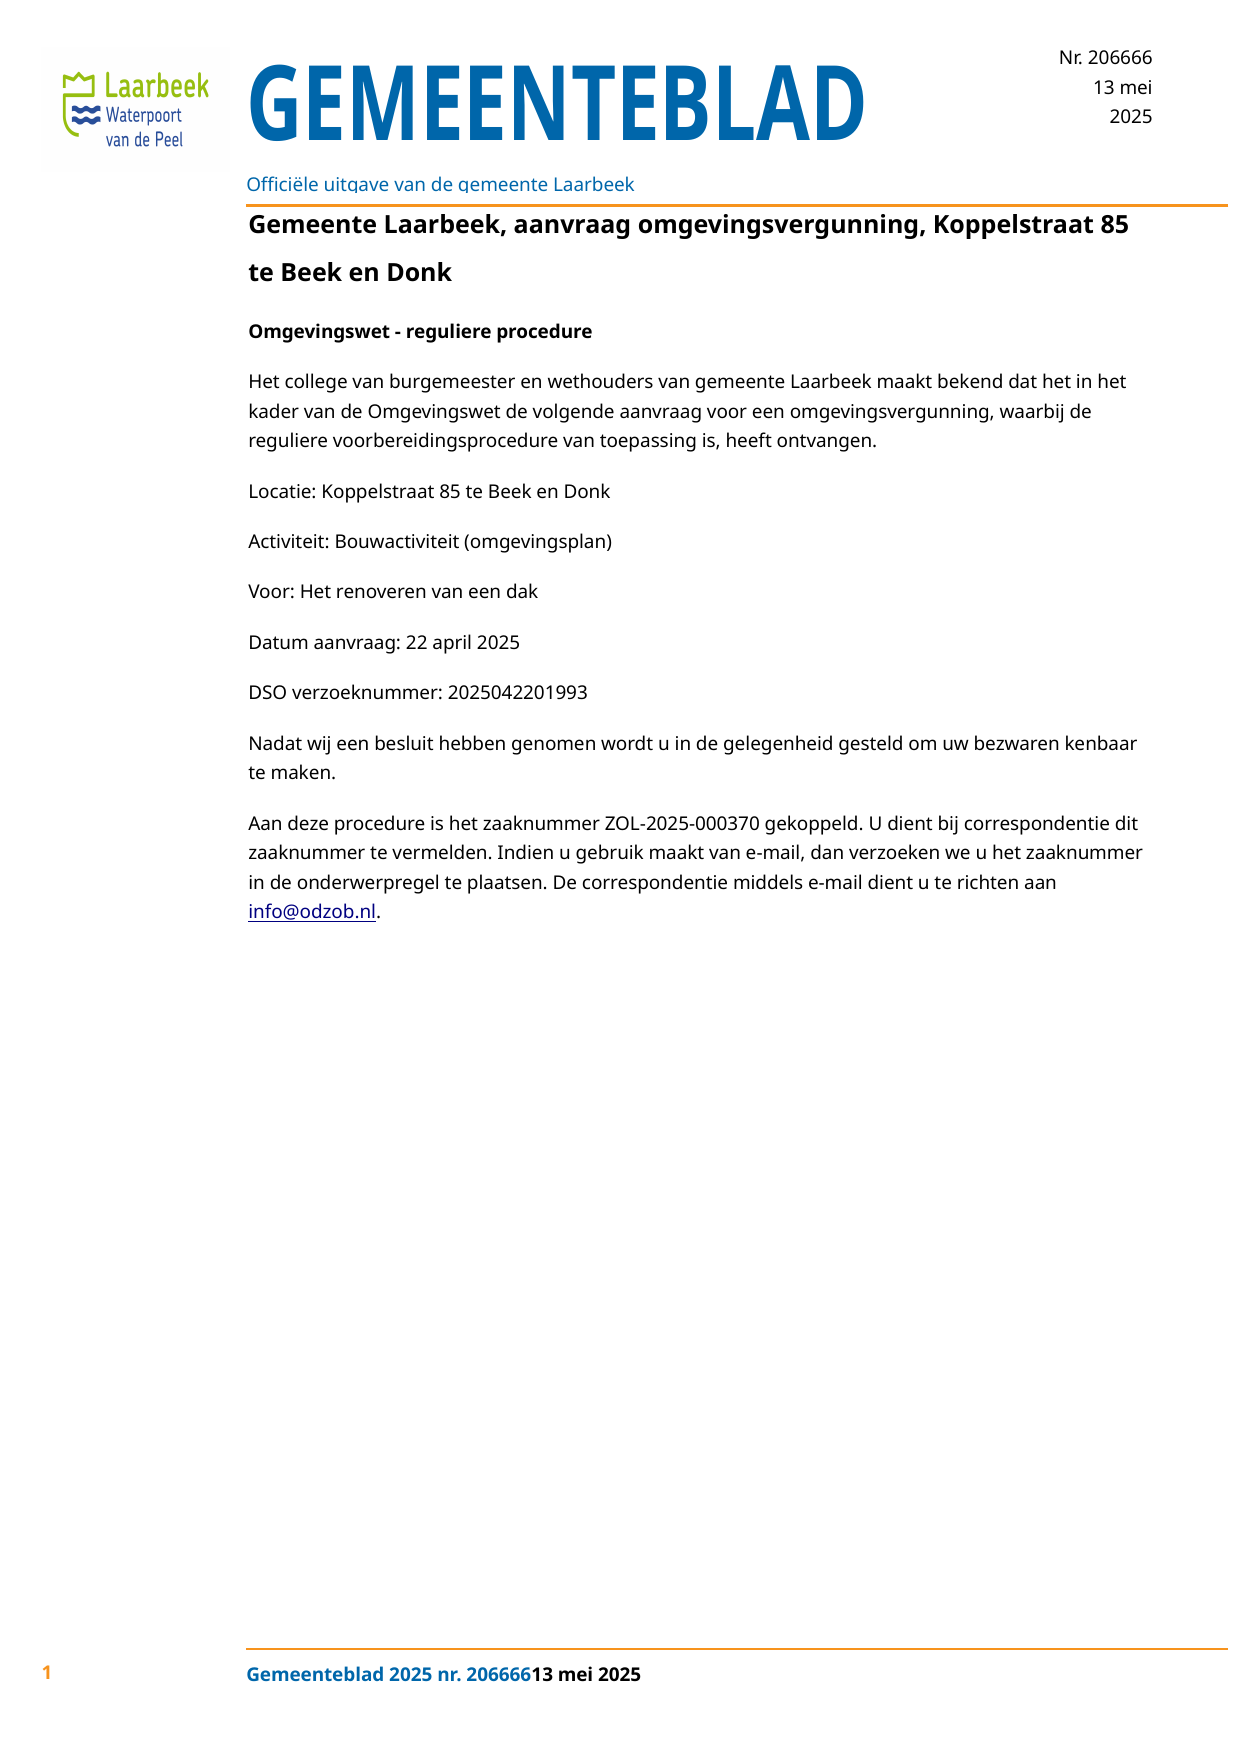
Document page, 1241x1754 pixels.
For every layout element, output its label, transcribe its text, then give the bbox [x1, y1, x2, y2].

text Datum aanvraag: 22 april 2025 [248, 629, 1152, 655]
picture [41, 47, 231, 172]
text DSO verzoeknummer: 2025042201993 [248, 679, 1152, 705]
text Het college van burgemeester en wethouders van gemeente Laarbeek maakt bekend dat het in het kader van de Omgevingswet de volgende aanvraag voor een omgevingsvergunning, waarbij de reguliere voorbereidingsprocedure van toepassing is, heeft ontvangen. [248, 368, 1152, 453]
text Gemeente Laarbeek, aanvraag omgevingsvergunning, Koppelstraat 85 te Beek en Donk [248, 207, 1152, 288]
text Activiteit: Bouwactiviteit (omgevingsplan) [248, 528, 1152, 554]
text Voor: Het renoveren van een dak [248, 579, 1152, 604]
text Nadat wij een besluit hebben genomen wordt u in de gelegenheid gesteld om uw bezwaren kenbaar te maken. [248, 730, 1152, 785]
text Aan deze procedure is het zaaknummer ZOL-2025-000370 gekoppeld. U dient bij correspondentie dit zaaknummer te vermelden. Indien u gebruik maakt van e-mail, dan verzoeken we u het zaaknummer in de onderwerpregel te plaatsen. De correspondentie middels e-mail dient u te richten aan info@odzob.nl. [248, 810, 1152, 924]
text Omgevingswet - reguliere procedure [248, 318, 1152, 344]
text Locatie: Koppelstraat 85 te Beek en Donk [248, 478, 1152, 504]
